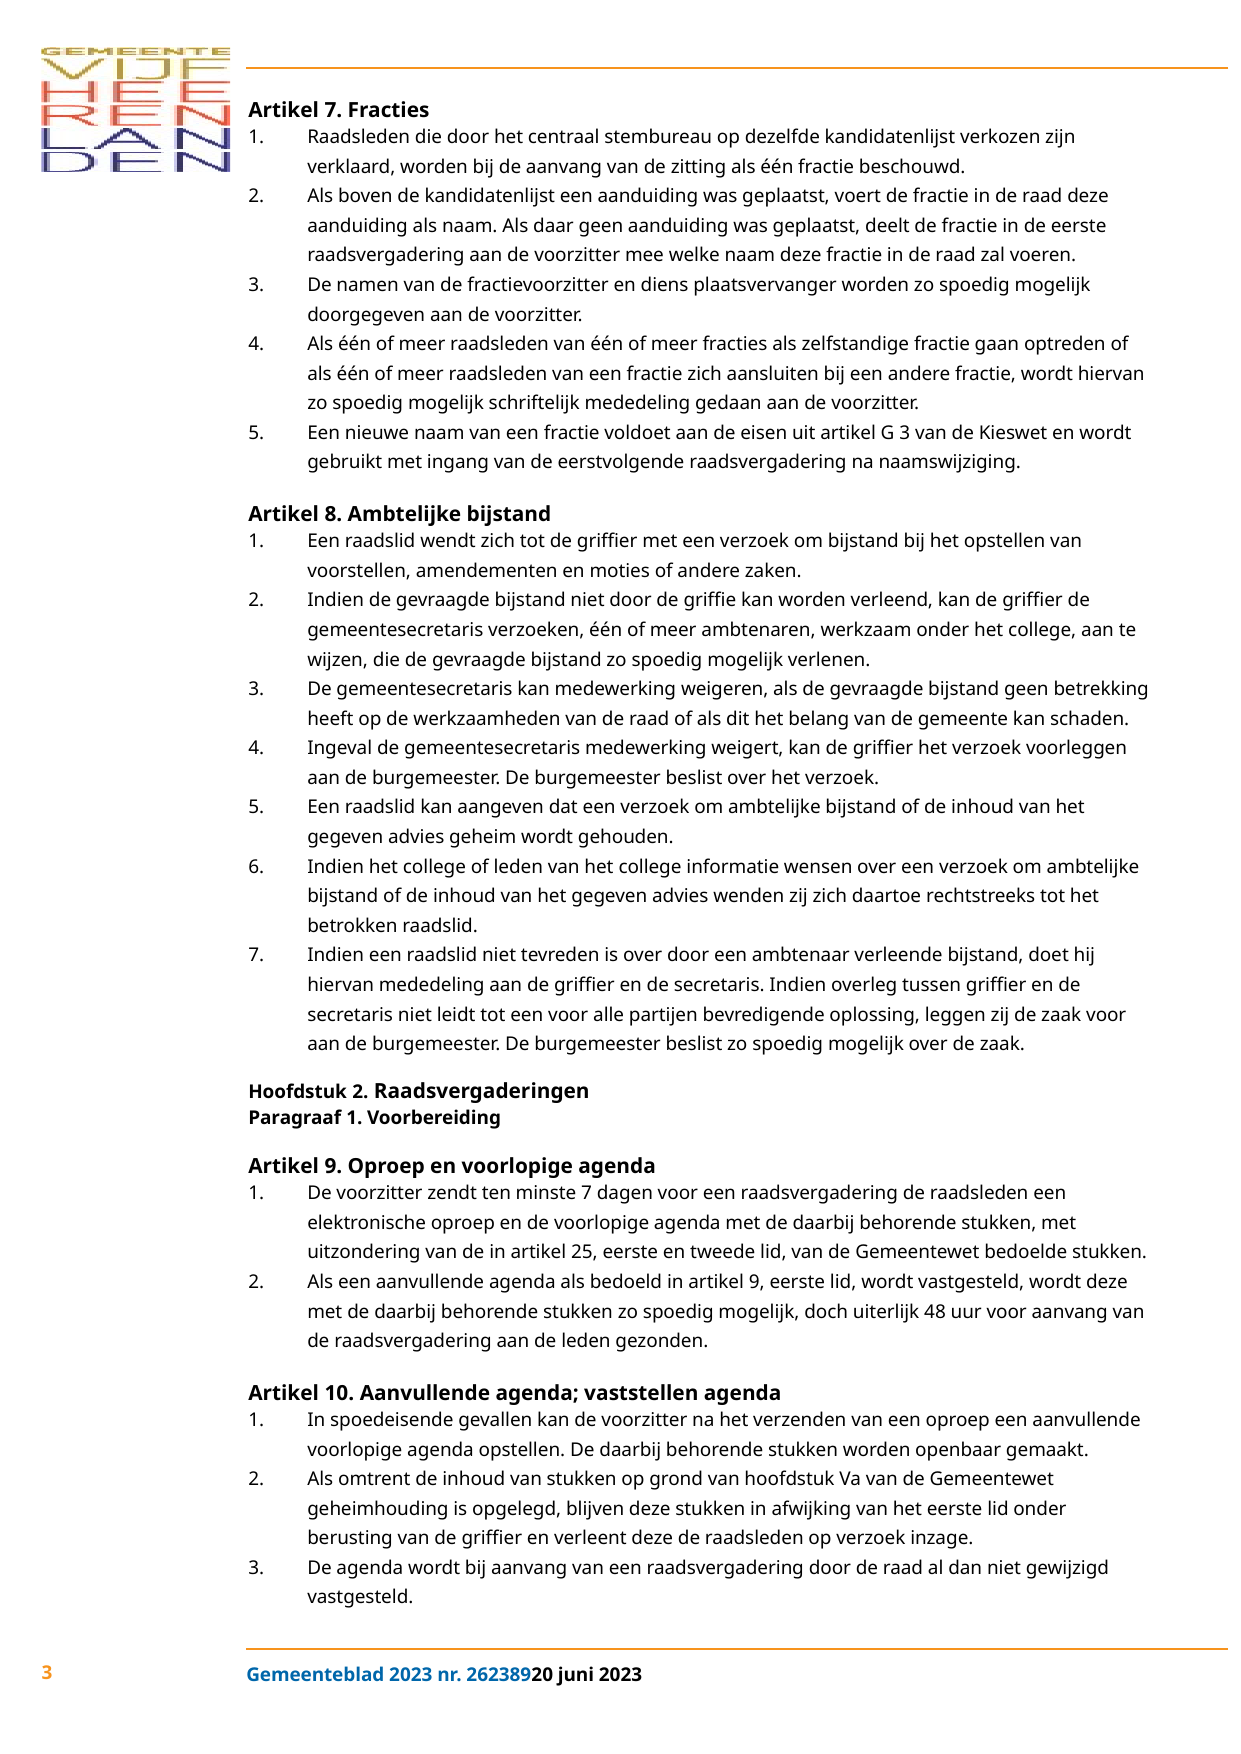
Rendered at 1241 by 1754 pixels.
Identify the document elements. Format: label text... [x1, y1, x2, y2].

list De agenda wordt bij aanvang van een raadsvergadering door de raad al dan niet gewijzigd vastgesteld. [248, 1554, 1152, 1609]
list Een nieuwe naam van een fractie voldoet aan de eisen uit artikel G 3 van de Kieswet en wordt gebruikt met ingang van de eerstvolgende raadsvergadering na naamswijziging. [248, 419, 1152, 474]
list De namen van de fractievoorzitter en diens plaatsvervanger worden zo spoedig mogelijk doorgegeven aan de voorzitter. [248, 271, 1152, 326]
list Indien het college of leden van het college informatie wensen over een verzoek om ambtelijke bijstand of de inhoud van het gegeven advies wenden zij zich daartoe rechtstreeks tot het betrokken raadslid. [248, 853, 1152, 938]
text Artikel 8. Ambtelijke bijstand [248, 499, 1152, 527]
text Artikel 10. Aanvullende agenda; vaststellen agenda [248, 1378, 1152, 1406]
text Artikel 7. Fracties [248, 95, 1152, 123]
list Als omtrent de inhoud van stukken op grond van hoofdstuk Va van de Gemeentewet geheimhouding is opgelegd, blijven deze stukken in afwijking van het eerste lid onder berusting van de griffier en verleent deze de raadsleden op verzoek inzage. [248, 1465, 1152, 1550]
list Raadsleden die door het centraal stembureau op dezelfde kandidatenlijst verkozen zijn verklaard, worden bij de aanvang van de zitting als één fractie beschouwd. [248, 123, 1152, 178]
list Indien de gevraagde bijstand niet door de griffie kan worden verleend, kan de griffier de gemeentesecretaris verzoeken, één of meer ambtenaren, werkzaam onder het college, aan te wijzen, die de gevraagde bijstand zo spoedig mogelijk verlenen. [248, 587, 1152, 672]
list Als één of meer raadsleden van één of meer fracties als zelfstandige fractie gaan optreden of als één of meer raadsleden van een fractie zich aansluiten bij een andere fractie, wordt hiervan zo spoedig mogelijk schriftelijk mededeling gedaan aan de voorzitter. [248, 330, 1152, 415]
list Een raadslid wendt zich tot de griffier met een verzoek om bijstand bij het opstellen van voorstellen, amendementen en moties of andere zaken. [248, 527, 1152, 583]
list De voorzitter zendt ten minste 7 dagen voor een raadsvergadering de raadsleden een elektronische oproep en de voorlopige agenda met de daarbij behorende stukken, met uitzondering van de in artikel 25, eerste en tweede lid, van de Gemeentewet bedoelde stukken. [248, 1179, 1152, 1264]
list Ingeval de gemeentesecretaris medewerking weigert, kan de griffier het verzoek voorleggen aan de burgemeester. De burgemeester beslist over het verzoek. [248, 734, 1152, 790]
list Als een aanvullende agenda als bedoeld in artikel 9, eerste lid, wordt vastgesteld, wordt deze met de daarbij behorende stukken zo spoedig mogelijk, doch uiterlijk 48 uur voor aanvang van de raadsvergadering aan de leden gezonden. [248, 1268, 1152, 1353]
list In spoedeisende gevallen kan de voorzitter na het verzenden van een oproep een aanvullende voorlopige agenda opstellen. De daarbij behorende stukken worden openbaar gemaakt. [248, 1406, 1152, 1462]
text Paragraaf 1. Voorbereiding [248, 1104, 1152, 1130]
text Hoofdstuk 2. Raadsvergaderingen [248, 1076, 1152, 1104]
picture [41, 47, 231, 172]
list Indien een raadslid niet tevreden is over door een ambtenaar verleende bijstand, doet hij hiervan mededeling aan de griffier en de secretaris. Indien overleg tussen griffier en de secretaris niet leidt tot een voor alle partijen bevredigende oplossing, leggen zij de zaak voor aan de burgemeester. De burgemeester beslist zo spoedig mogelijk over de zaak. [248, 942, 1152, 1056]
list Als boven de kandidatenlijst een aanduiding was geplaatst, voert de fractie in de raad deze aanduiding als naam. Als daar geen aanduiding was geplaatst, deelt de fractie in de eerste raadsvergadering aan de voorzitter mee welke naam deze fractie in de raad zal voeren. [248, 182, 1152, 267]
list De gemeentesecretaris kan medewerking weigeren, als de gevraagde bijstand geen betrekking heeft op de werkzaamheden van de raad of als dit het belang van de gemeente kan schaden. [248, 675, 1152, 731]
list Een raadslid kan aangeven dat een verzoek om ambtelijke bijstand of de inhoud van het gegeven advies geheim wordt gehouden. [248, 794, 1152, 849]
text Artikel 9. Oproep en voorlopige agenda [248, 1151, 1152, 1179]
